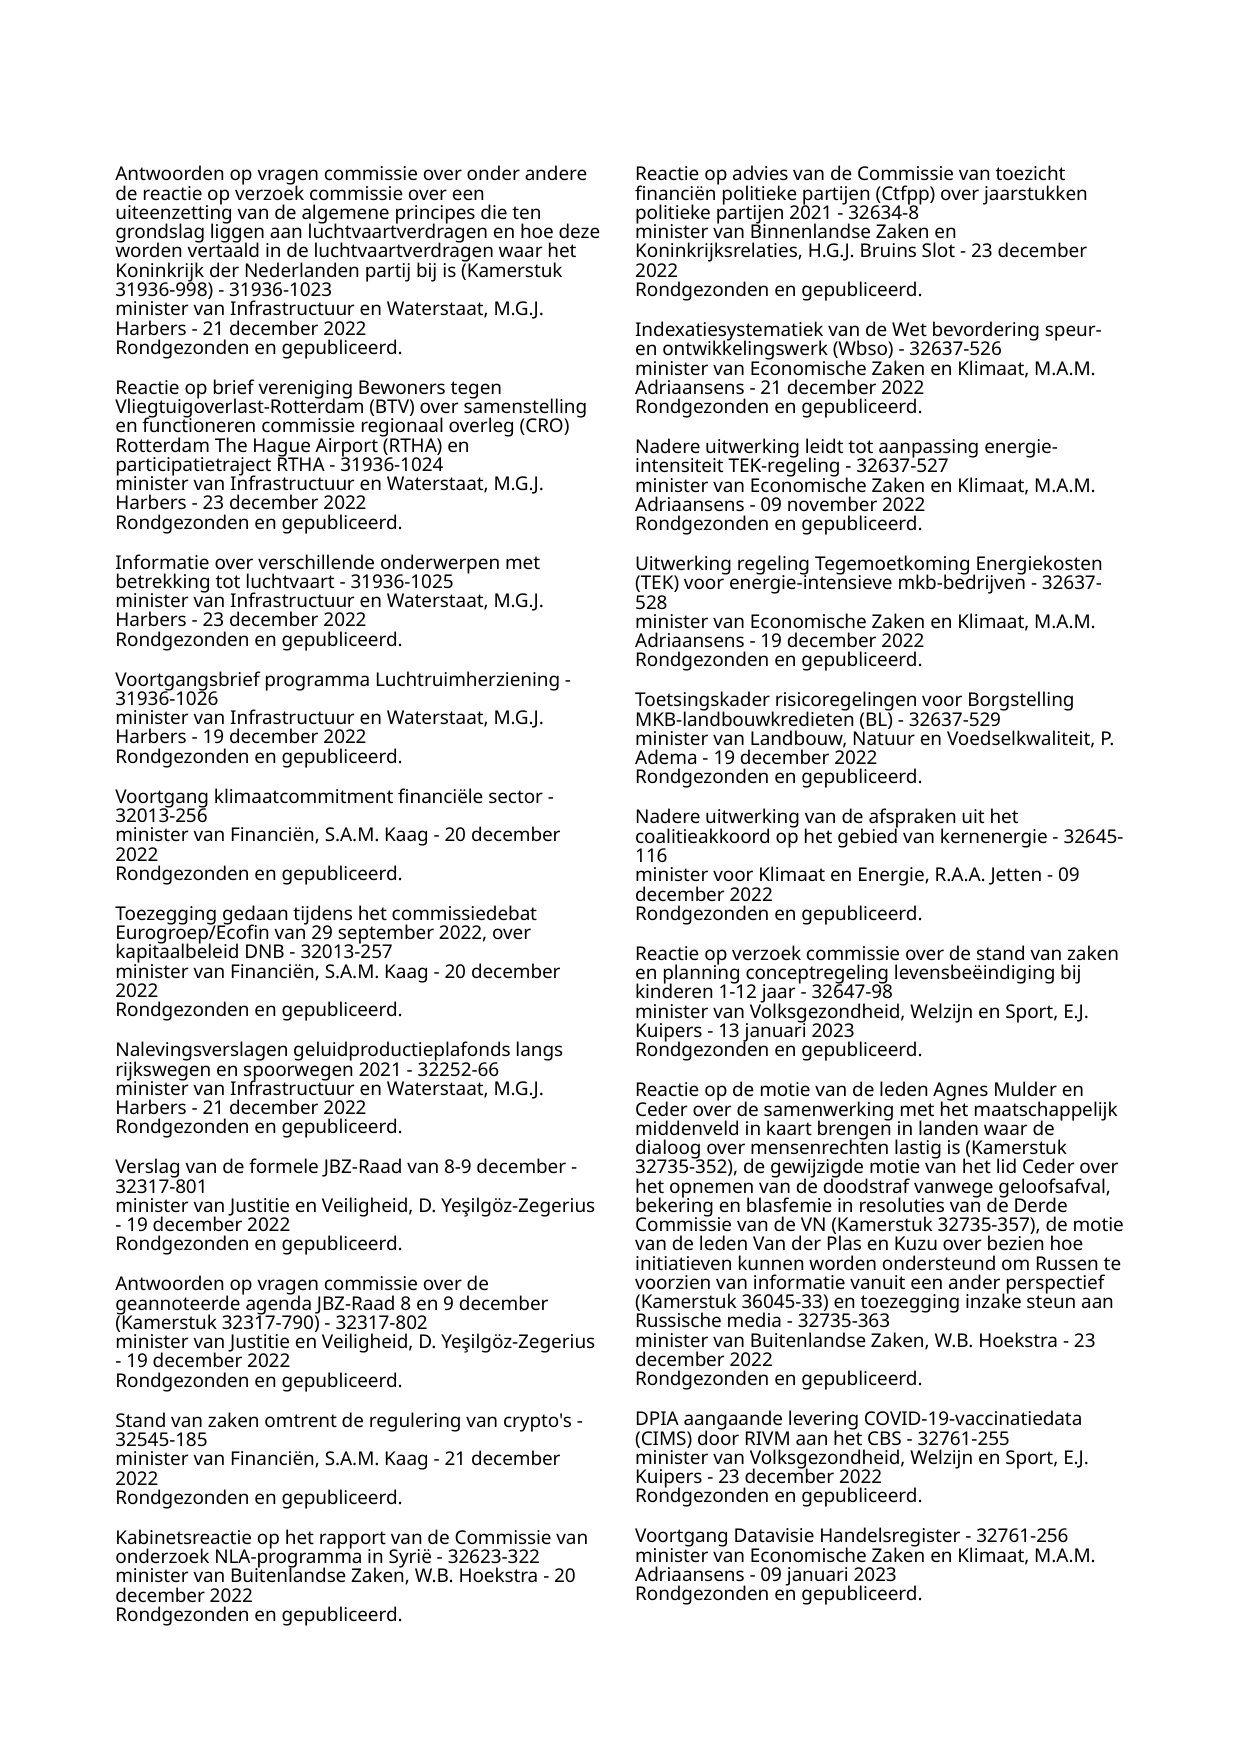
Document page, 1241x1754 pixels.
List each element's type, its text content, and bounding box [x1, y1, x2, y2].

text minister voor Klimaat en Energie, R.A.A. Jetten - 09 december 2022 [635, 866, 1125, 905]
text minister van Financiën, S.A.M. Kaag - 21 december 2022 [115, 1450, 605, 1489]
text Rondgezonden en gepubliceerd. [635, 398, 1125, 417]
text minister van Binnenlandse Zaken en Koninkrijksrelaties, H.G.J. Bruins Slot - 23 december 2022 [635, 223, 1125, 281]
text Rondgezonden en gepubliceerd. [115, 631, 605, 650]
text Voortgangsbrief programma Luchtruimherziening - 31936-1026 [115, 671, 605, 709]
text Nadere uitwerking van de afspraken uit het coalitieakkoord op het gebied van kernenergie - 32645-116 [635, 808, 1125, 866]
text minister van Justitie en Veiligheid, D. Yeşilgöz-Zegerius - 19 december 2022 [115, 1333, 605, 1372]
text Stand van zaken omtrent de regulering van crypto's - 32545-185 [115, 1412, 605, 1450]
text Rondgezonden en gepubliceerd. [115, 1606, 605, 1625]
text minister van Economische Zaken en Klimaat, M.A.M. Adriaansens - 09 januari 2023 [635, 1547, 1125, 1585]
text Verslag van de formele JBZ-Raad van 8-9 december - 32317-801 [115, 1158, 605, 1197]
text Rondgezonden en gepubliceerd. [115, 1001, 605, 1021]
text Rondgezonden en gepubliceerd. [115, 514, 605, 533]
text Toetsingskader risicoregelingen voor Borgstelling MKB-landbouwkredieten (BL) - 32637-529 [635, 691, 1125, 730]
text Rondgezonden en gepubliceerd. [635, 905, 1125, 924]
text minister van Economische Zaken en Klimaat, M.A.M. Adriaansens - 09 november 2022 [635, 477, 1125, 515]
text minister van Volksgezondheid, Welzijn en Sport, E.J. Kuipers - 13 januari 2023 [635, 1003, 1125, 1041]
text Rondgezonden en gepubliceerd. [115, 339, 605, 358]
text Indexatiesystematiek van de Wet bevordering speur- en ontwikkelingswerk (Wbso) - 32637-526 [635, 321, 1125, 359]
text Toezegging gedaan tijdens het commissiedebat Eurogroep/Ecofin van 29 september 2022, over kapitaalbeleid DNB - 32013-257 [115, 905, 605, 963]
text minister van Infrastructuur en Waterstaat, M.G.J. Harbers - 21 december 2022 [115, 1080, 605, 1118]
text minister van Economische Zaken en Klimaat, M.A.M. Adriaansens - 21 december 2022 [635, 359, 1125, 398]
text Uitwerking regeling Tegemoetkoming Energiekosten (TEK) voor energie-intensieve mkb-bedrijven - 32637-528 [635, 555, 1125, 613]
text Rondgezonden en gepubliceerd. [635, 1370, 1125, 1389]
text minister van Infrastructuur en Waterstaat, M.G.J. Harbers - 21 december 2022 [115, 300, 605, 339]
text Reactie op verzoek commissie over de stand van zaken en planning conceptregeling levensbeëindiging bij kinderen 1-12 jaar - 32647-98 [635, 945, 1125, 1003]
text Rondgezonden en gepubliceerd. [115, 1372, 605, 1391]
text Antwoorden op vragen commissie over onder andere de reactie op verzoek commissie over een uiteenzetting van de algemene principes die ten grondslag liggen aan luchtvaartverdragen en hoe deze worden vertaald in de luchtvaartverdragen waar het Koninkrijk der Nederlanden partij bij is (Kamerstuk 31936-998) - 31936-1023 [115, 165, 605, 300]
text Rondgezonden en gepubliceerd. [635, 1041, 1125, 1061]
text minister van Buitenlandse Zaken, W.B. Hoekstra - 20 december 2022 [115, 1567, 605, 1606]
text Rondgezonden en gepubliceerd. [635, 651, 1125, 671]
text Voortgang klimaatcommitment financiële sector - 32013-256 [115, 788, 605, 826]
text minister van Financiën, S.A.M. Kaag - 20 december 2022 [115, 826, 605, 865]
text minister van Volksgezondheid, Welzijn en Sport, E.J. Kuipers - 23 december 2022 [635, 1449, 1125, 1487]
text minister van Buitenlandse Zaken, W.B. Hoekstra - 23 december 2022 [635, 1332, 1125, 1370]
text Nalevingsverslagen geluidproductieplafonds langs rijkswegen en spoorwegen 2021 - 32252-66 [115, 1041, 605, 1080]
text Antwoorden op vragen commissie over de geannoteerde agenda JBZ-Raad 8 en 9 december (Kamerstuk 32317-790) - 32317-802 [115, 1275, 605, 1333]
text minister van Financiën, S.A.M. Kaag - 20 december 2022 [115, 963, 605, 1001]
text Rondgezonden en gepubliceerd. [115, 1118, 605, 1138]
text Kabinetsreactie op het rapport van de Commissie van onderzoek NLA-programma in Syrië - 32623-322 [115, 1529, 605, 1567]
text minister van Infrastructuur en Waterstaat, M.G.J. Harbers - 23 december 2022 [115, 592, 605, 631]
text Rondgezonden en gepubliceerd. [635, 768, 1125, 788]
text Reactie op brief vereniging Bewoners tegen Vliegtuigoverlast-Rotterdam (BTV) over samenstelling en functioneren commissie regionaal overleg (CRO) Rotterdam The Hague Airport (RTHA) en participatietraject RTHA - 31936-1024 [115, 379, 605, 475]
text Rondgezonden en gepubliceerd. [635, 1487, 1125, 1507]
text Reactie op advies van de Commissie van toezicht financiën politieke partijen (Ctfpp) over jaarstukken politieke partijen 2021 - 32634-8 [635, 165, 1125, 223]
text minister van Landbouw, Natuur en Voedselkwaliteit, P. Adema - 19 december 2022 [635, 730, 1125, 768]
text Rondgezonden en gepubliceerd. [115, 865, 605, 884]
text Nadere uitwerking leidt tot aanpassing energie-intensiteit TEK-regeling - 32637-527 [635, 438, 1125, 477]
text Rondgezonden en gepubliceerd. [635, 281, 1125, 300]
text Voortgang Datavisie Handelsregister - 32761-256 [635, 1527, 1125, 1547]
text minister van Infrastructuur en Waterstaat, M.G.J. Harbers - 23 december 2022 [115, 475, 605, 514]
text Rondgezonden en gepubliceerd. [635, 515, 1125, 534]
text minister van Justitie en Veiligheid, D. Yeşilgöz-Zegerius - 19 december 2022 [115, 1197, 605, 1235]
text minister van Infrastructuur en Waterstaat, M.G.J. Harbers - 19 december 2022 [115, 709, 605, 748]
text Rondgezonden en gepubliceerd. [635, 1585, 1125, 1604]
text Reactie op de motie van de leden Agnes Mulder en Ceder over de samenwerking met het maatschappelijk middenveld in kaart brengen in landen waar de dialoog over mensenrechten lastig is (Kamerstuk 32735-352), de gewijzigde motie van het lid Ceder over het opnemen van de doodstraf vanwege geloofsafval, bekering en blasfemie in resoluties van de Derde Commissie van de VN (Kamerstuk 32735-357), de motie van de leden Van der Plas en Kuzu over bezien hoe initiatieven kunnen worden ondersteund om Russen te voorzien van informatie vanuit een ander perspectief (Kamerstuk 36045-33) en toezegging inzake steun aan Russische media - 32735-363 [635, 1081, 1125, 1332]
text Informatie over verschillende onderwerpen met betrekking tot luchtvaart - 31936-1025 [115, 554, 605, 592]
text Rondgezonden en gepubliceerd. [115, 1489, 605, 1508]
text minister van Economische Zaken en Klimaat, M.A.M. Adriaansens - 19 december 2022 [635, 613, 1125, 651]
text Rondgezonden en gepubliceerd. [115, 748, 605, 767]
text DPIA aangaande levering COVID-19-vaccinatiedata (CIMS) door RIVM aan het CBS - 32761-255 [635, 1410, 1125, 1449]
text Rondgezonden en gepubliceerd. [115, 1235, 605, 1255]
